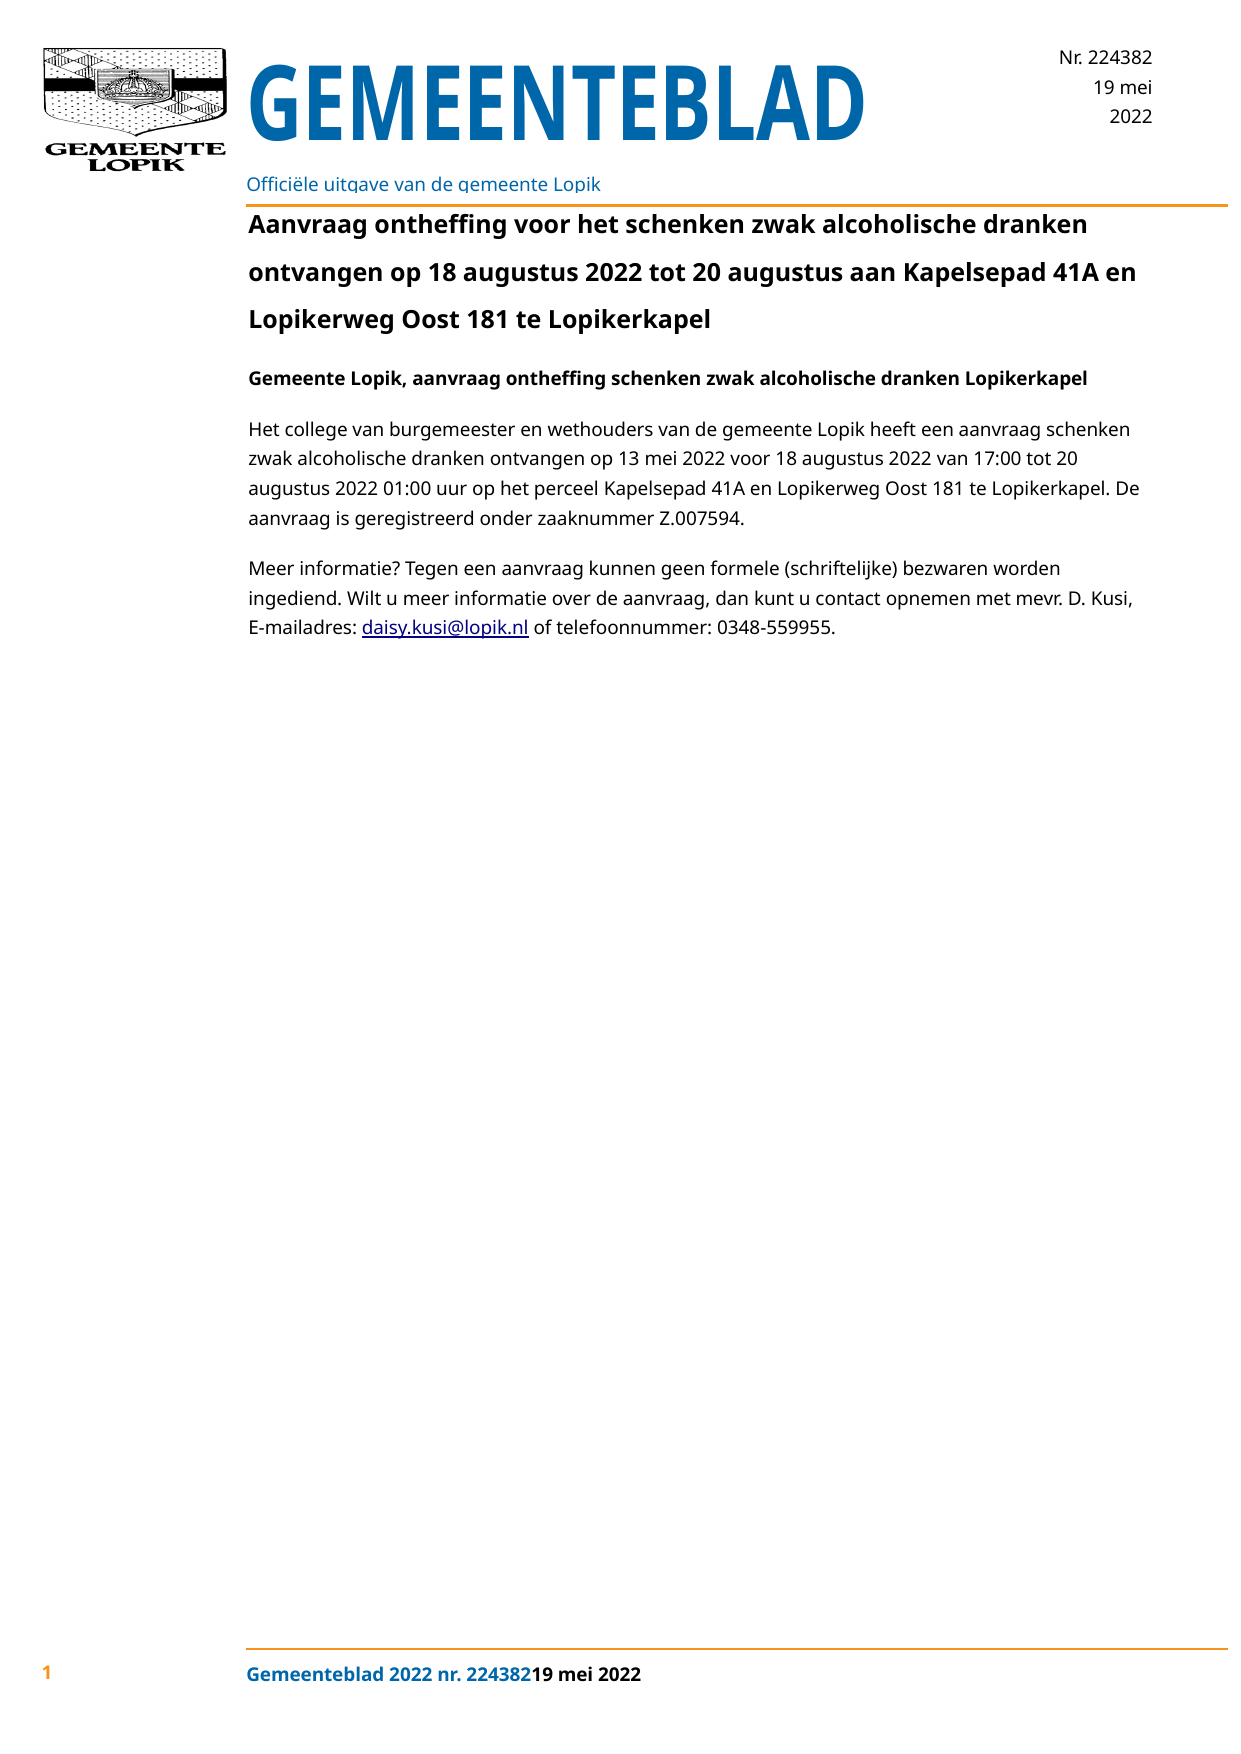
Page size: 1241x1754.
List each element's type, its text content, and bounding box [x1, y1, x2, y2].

text Meer informatie? Tegen een aanvraag kunnen geen formele (schriftelijke) bezwaren worden ingediend. Wilt u meer informatie over de aanvraag, dan kunt u contact opnemen met mevr. D. Kusi, E-mailadres: daisy.kusi@lopik.nl of telefoonnummer: 0348-559955. [248, 555, 1152, 640]
text Gemeente Lopik, aanvraag ontheffing schenken zwak alcoholische dranken Lopikerkapel [248, 366, 1152, 391]
text Het college van burgemeester en wethouders van de gemeente Lopik heeft een aanvraag schenken zwak alcoholische dranken ontvangen op 13 mei 2022 voor 18 augustus 2022 van 17:00 tot 20 augustus 2022 01:00 uur op het perceel Kapelsepad 41A en Lopikerweg Oost 181 te Lopikerkapel. De aanvraag is geregistreerd onder zaaknummer Z.007594. [248, 416, 1152, 530]
text Aanvraag ontheffing voor het schenken zwak alcoholische dranken ontvangen op 18 augustus 2022 tot 20 augustus aan Kapelsepad 41A en Lopikerweg Oost 181 te Lopikerkapel [248, 207, 1152, 336]
picture [41, 47, 231, 172]
